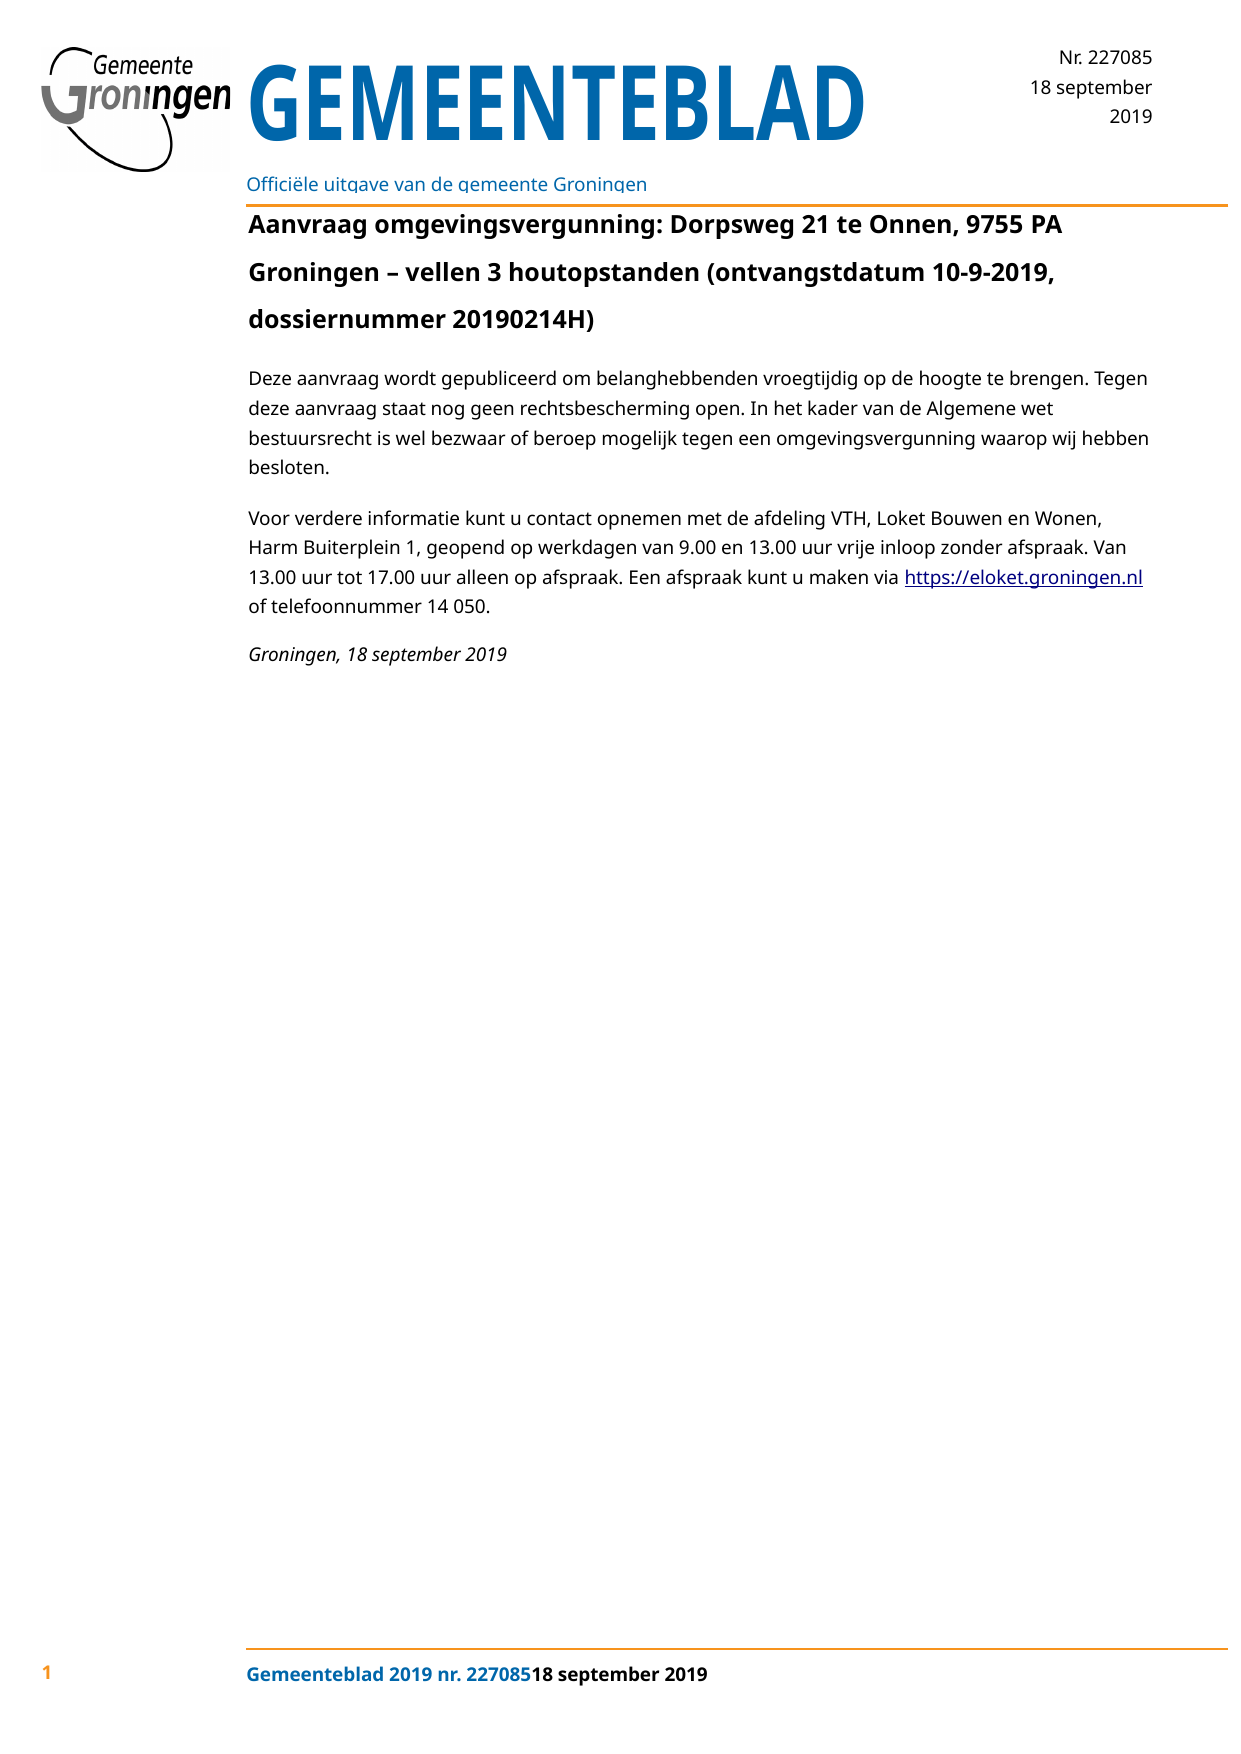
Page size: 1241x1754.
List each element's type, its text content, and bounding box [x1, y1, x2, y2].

text Aanvraag omgevingsvergunning: Dorpsweg 21 te Onnen, 9755 PA Groningen – vellen 3 houtopstanden (ontvangstdatum 10-9-2019, dossiernummer 20190214H) [248, 207, 1152, 336]
text Groningen, 18 september 2019 [248, 641, 1152, 667]
picture [41, 47, 231, 172]
text Voor verdere informatie kunt u contact opnemen met de afdeling VTH, Loket Bouwen en Wonen, Harm Buiterplein 1, geopend op werkdagen van 9.00 en 13.00 uur vrije inloop zonder afspraak. Van 13.00 uur tot 17.00 uur alleen op afspraak. Een afspraak kunt u maken via https://eloket.groningen.nl of telefoonnummer 14 050. [248, 505, 1152, 619]
text Deze aanvraag wordt gepubliceerd om belanghebbenden vroegtijdig op de hoogte te brengen. Tegen deze aanvraag staat nog geen rechtsbescherming open. In het kader van de Algemene wet bestuursrecht is wel bezwaar of beroep mogelijk tegen een omgevingsvergunning waarop wij hebben besloten. [248, 366, 1152, 480]
